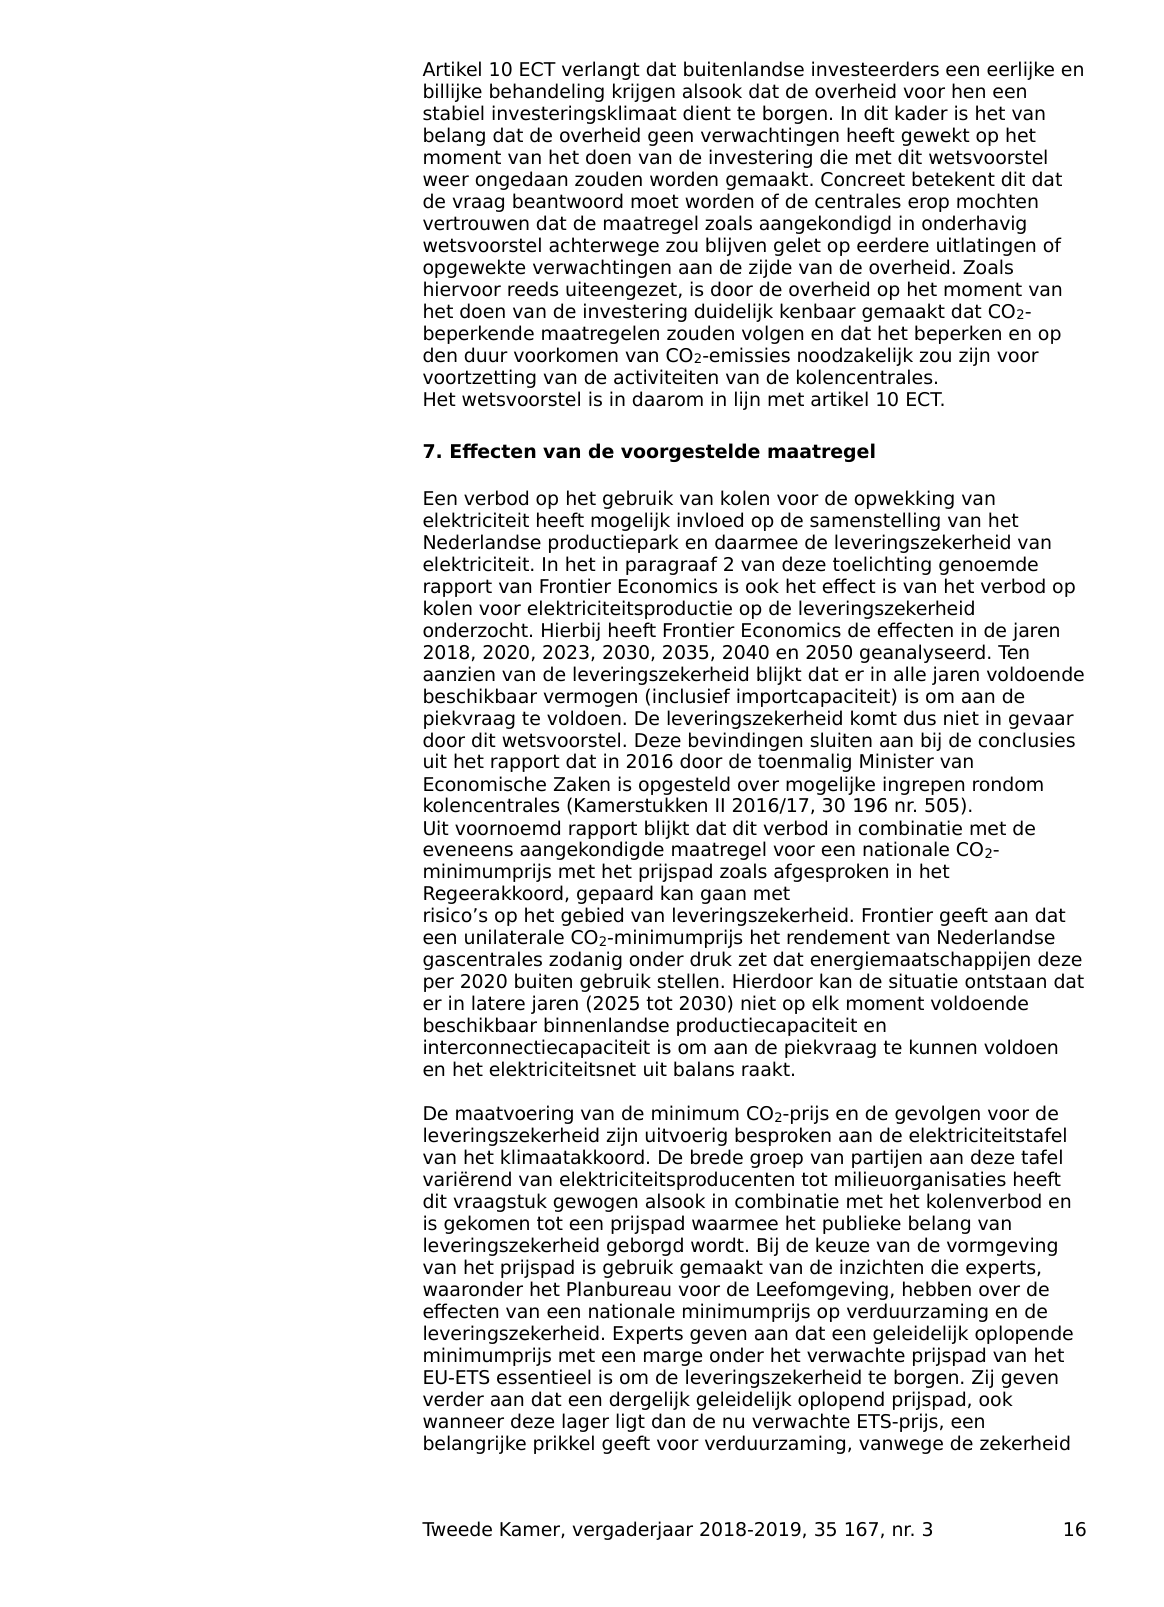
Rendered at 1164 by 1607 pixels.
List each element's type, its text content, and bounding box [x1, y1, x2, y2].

text Artikel 10 ECT verlangt dat buitenlandse investeerders een eerlijke en billijke behandeling krijgen alsook dat de overheid voor hen een stabiel investeringsklimaat dient te borgen. In dit kader is het van belang dat de overheid geen verwachtingen heeft gewekt op het moment van het doen van de investering die met dit wetsvoorstel weer ongedaan zouden worden gemaakt. Concreet betekent dit dat de vraag beantwoord moet worden of de centrales erop mochten vertrouwen dat de maatregel zoals aangekondigd in onderhavig wetsvoorstel achterwege zou blijven gelet op eerdere uitlatingen of opgewekte verwachtingen aan de zijde van de overheid. Zoals hiervoor reeds uiteengezet, is door de overheid op het moment van het doen van de investering duidelijk kenbaar gemaakt dat CO2-beperkende maatregelen zouden volgen en dat het beperken en op den duur voorkomen van CO2-emissies noodzakelijk zou zijn voor voortzetting van de activiteiten van de kolencentrales. [422, 59, 1087, 389]
text Uit voornoemd rapport blijkt dat dit verbod in combinatie met de eveneens aangekondigde maatregel voor een nationale CO2-minimumprijs met het prijspad zoals afgesproken in het Regeerakkoord, gepaard kan gaan met [422, 817, 1087, 905]
text risico’s op het gebied van leveringszekerheid. Frontier geeft aan dat een unilaterale CO2-minimumprijs het rendement van Nederlandse gascentrales zodanig onder druk zet dat energiemaatschappijen deze per 2020 buiten gebruik stellen. Hierdoor kan de situatie ontstaan dat er in latere jaren (2025 tot 2030) niet op elk moment voldoende beschikbaar binnenlandse productiecapaciteit en interconnectiecapaciteit is om aan de piekvraag te kunnen voldoen en het elektriciteitsnet uit balans raakt. [422, 905, 1087, 1081]
subtitle 7. Effecten van de voorgestelde maatregel [422, 441, 1087, 463]
text De maatvoering van de minimum CO2-prijs en de gevolgen voor de leveringszekerheid zijn uitvoerig besproken aan de elektriciteitstafel van het klimaatakkoord. De brede groep van partijen aan deze tafel variërend van elektriciteitsproducenten tot milieuorganisaties heeft dit vraagstuk gewogen alsook in combinatie met het kolenverbod en is gekomen tot een prijspad waarmee het publieke belang van leveringszekerheid geborgd wordt. Bij de keuze van de vormgeving van het prijspad is gebruik gemaakt van de inzichten die experts, waaronder het Planbureau voor de Leefomgeving, hebben over de effecten van een nationale minimumprijs op verduurzaming en de leveringszekerheid. Experts geven aan dat een geleidelijk oplopende minimumprijs met een marge onder het verwachte prijspad van het EU-ETS essentieel is om de leveringszekerheid te borgen. Zij geven verder aan dat een dergelijk geleidelijk oplopend prijspad, ook wanneer deze lager ligt dan de nu verwachte ETS-prijs, een belangrijke prikkel geeft voor verduurzaming, vanwege de zekerheid [422, 1103, 1087, 1455]
text Een verbod op het gebruik van kolen voor de opwekking van elektriciteit heeft mogelijk invloed op de samenstelling van het Nederlandse productiepark en daarmee de leveringszekerheid van elektriciteit. In het in paragraaf 2 van deze toelichting genoemde rapport van Frontier Economics is ook het effect is van het verbod op kolen voor elektriciteitsproductie op de leveringszekerheid onderzocht. Hierbij heeft Frontier Economics de effecten in de jaren 2018, 2020, 2023, 2030, 2035, 2040 en 2050 geanalyseerd. Ten aanzien van de leveringszekerheid blijkt dat er in alle jaren voldoende beschikbaar vermogen (inclusief importcapaciteit) is om aan de piekvraag te voldoen. De leveringszekerheid komt dus niet in gevaar door dit wetsvoorstel. Deze bevindingen sluiten aan bij de conclusies uit het rapport dat in 2016 door de toenmalig Minister van Economische Zaken is opgesteld over mogelijke ingrepen rondom kolencentrales (Kamerstukken II 2016/17, 30 196 nr. 505). [422, 488, 1087, 817]
text Het wetsvoorstel is in daarom in lijn met artikel 10 ECT. [422, 389, 1087, 411]
